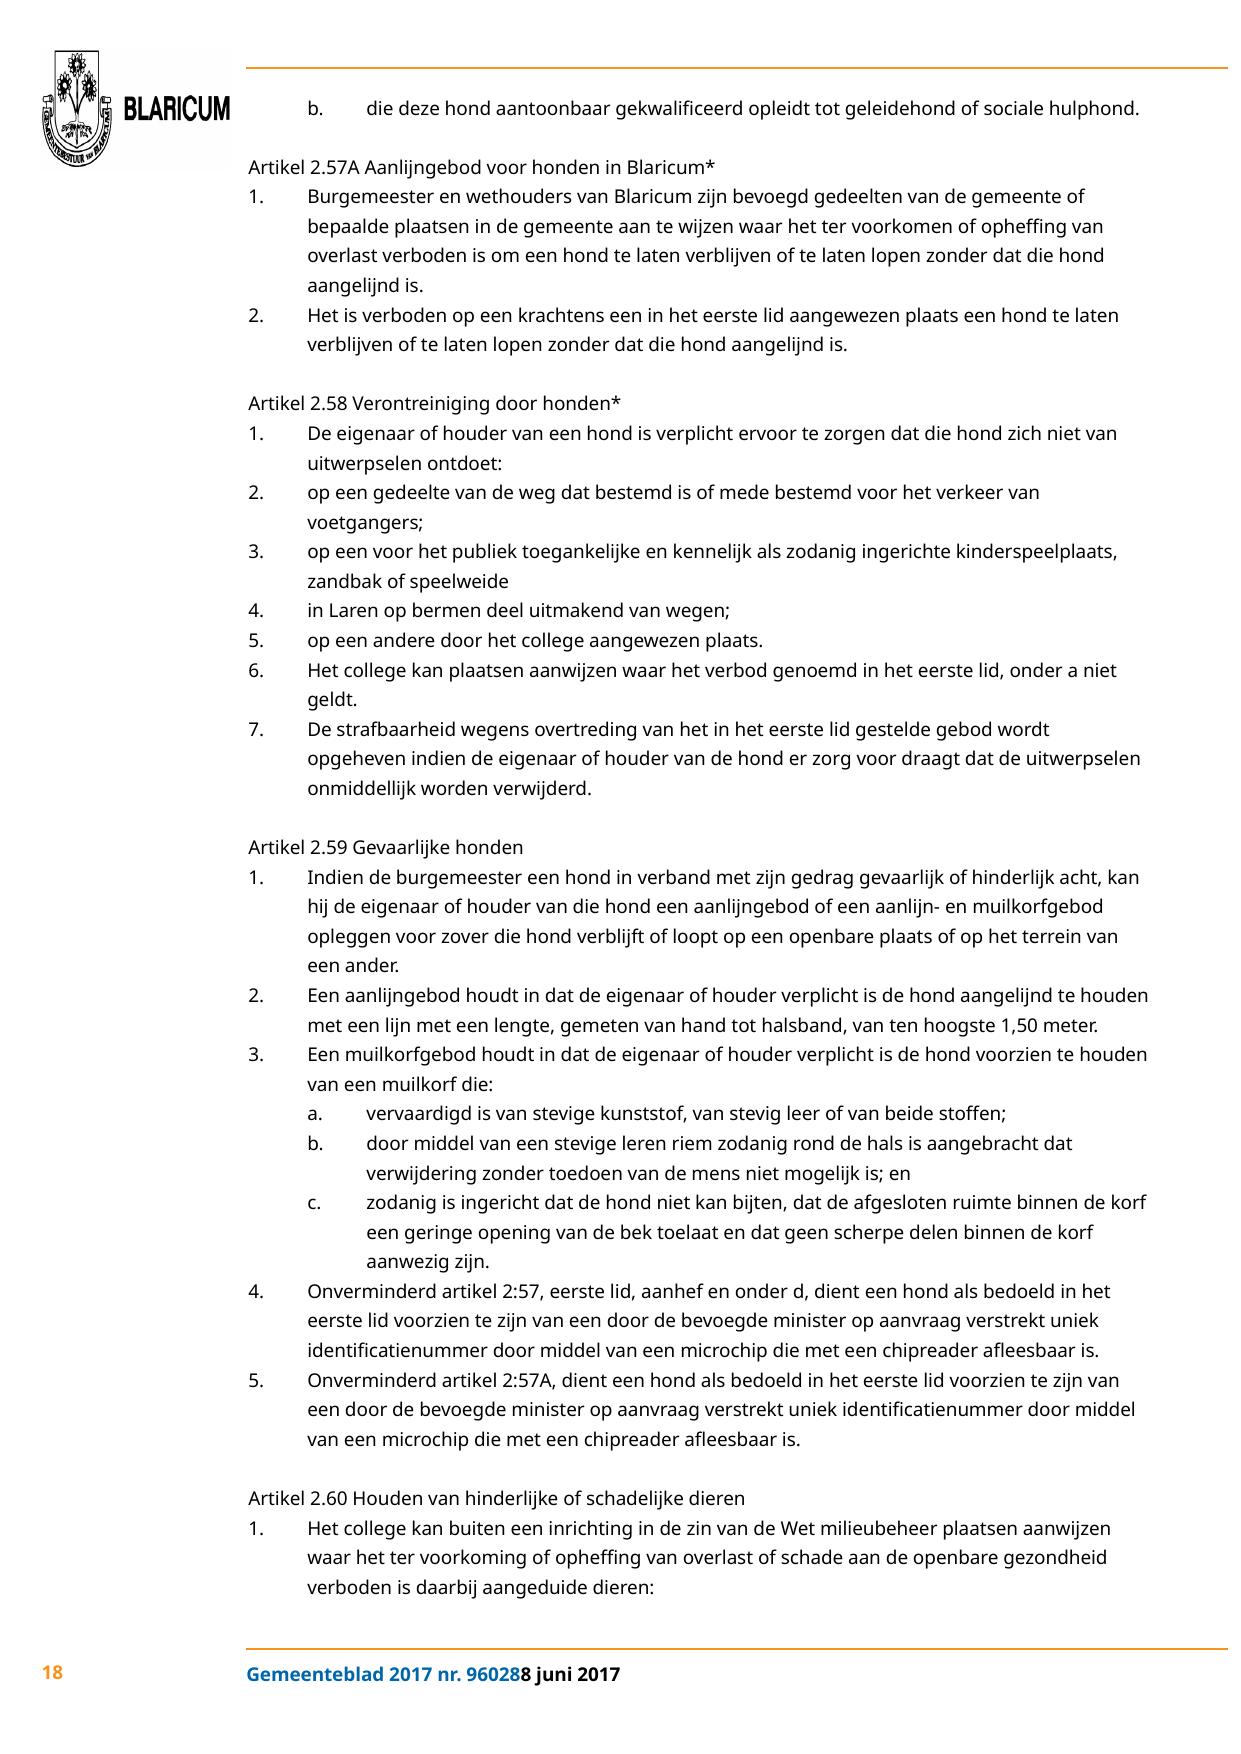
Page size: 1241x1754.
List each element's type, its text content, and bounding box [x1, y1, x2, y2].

list in Laren op bermen deel uitmakend van wegen; [248, 598, 1152, 623]
list De eigenaar of houder van een hond is verplicht ervoor te zorgen dat die hond zich niet van uitwerpselen ontdoet: [248, 420, 1152, 476]
list Een muilkorfgebod houdt in dat de eigenaar of houder verplicht is de hond voorzien te houden van een muilkorf die: [248, 1041, 1152, 1097]
list Indien de burgemeester een hond in verband met zijn gedrag gevaarlijk of hinderlijk acht, kan hij de eigenaar of houder van die hond een aanlijngebod of een aanlijn- en muilkorfgebod opleggen voor zover die hond verblijft of loopt op een openbare plaats of op het terrein van een ander. [248, 864, 1152, 978]
list Onverminderd artikel 2:57, eerste lid, aanhef en onder d, dient een hond als bedoeld in het eerste lid voorzien te zijn van een door de bevoegde minister op aanvraag verstrekt uniek identificatienummer door middel van een microchip die met een chipreader afleesbaar is. [248, 1278, 1152, 1363]
text Artikel 2.60 Houden van hinderlijke of schadelijke dieren [248, 1485, 1152, 1511]
list Onverminderd artikel 2:57A, dient een hond als bedoeld in het eerste lid voorzien te zijn van een door de bevoegde minister op aanvraag verstrekt uniek identificatienummer door middel van een microchip die met een chipreader afleesbaar is. [248, 1367, 1152, 1452]
list op een andere door het college aangewezen plaats. [248, 627, 1152, 653]
list die deze hond aantoonbaar gekwalificeerd opleidt tot geleidehond of sociale hulphond. [307, 95, 1152, 121]
list op een gedeelte van de weg dat bestemd is of mede bestemd voor het verkeer van voetgangers; [248, 479, 1152, 535]
list Het college kan plaatsen aanwijzen waar het verbod genoemd in het eerste lid, onder a niet geldt. [248, 657, 1152, 712]
list De strafbaarheid wegens overtreding van het in het eerste lid gestelde gebod wordt opgeheven indien de eigenaar of houder van de hond er zorg voor draagt dat de uitwerpselen onmiddellijk worden verwijderd. [248, 716, 1152, 801]
list vervaardigd is van stevige kunststof, van stevig leer of van beide stoffen; [307, 1101, 1152, 1126]
text Artikel 2.59 Gevaarlijke honden [248, 834, 1152, 860]
list Burgemeester en wethouders van Blaricum zijn bevoegd gedeelten van de gemeente of bepaalde plaatsen in de gemeente aan te wijzen waar het ter voorkomen of opheffing van overlast verboden is om een hond te laten verblijven of te laten lopen zonder dat die hond aangelijnd is. [248, 183, 1152, 298]
list Een aanlijngebod houdt in dat de eigenaar of houder verplicht is de hond aangelijnd te houden met een lijn met een lengte, gemeten van hand tot halsband, van ten hoogste 1,50 meter. [248, 982, 1152, 1038]
list Het is verboden op een krachtens een in het eerste lid aangewezen plaats een hond te laten verblijven of te laten lopen zonder dat die hond aangelijnd is. [248, 302, 1152, 357]
list zodanig is ingericht dat de hond niet kan bijten, dat de afgesloten ruimte binnen de korf een geringe opening van de bek toelaat en dat geen scherpe delen binnen de korf aanwezig zijn. [307, 1189, 1152, 1274]
text Artikel 2.57A Aanlijngebod voor honden in Blaricum* [248, 154, 1152, 180]
text Artikel 2.58 Verontreiniging door honden* [248, 391, 1152, 416]
list door middel van een stevige leren riem zodanig rond de hals is aangebracht dat verwijdering zonder toedoen van de mens niet mogelijk is; en [307, 1130, 1152, 1186]
picture [41, 47, 231, 172]
list op een voor het publiek toegankelijke en kennelijk als zodanig ingerichte kinderspeelplaats, zandbak of speelweide [248, 538, 1152, 594]
list Het college kan buiten een inrichting in de zin van de Wet milieubeheer plaatsen aanwijzen waar het ter voorkoming of opheffing van overlast of schade aan de openbare gezondheid verboden is daarbij aangeduide dieren: [248, 1515, 1152, 1600]
